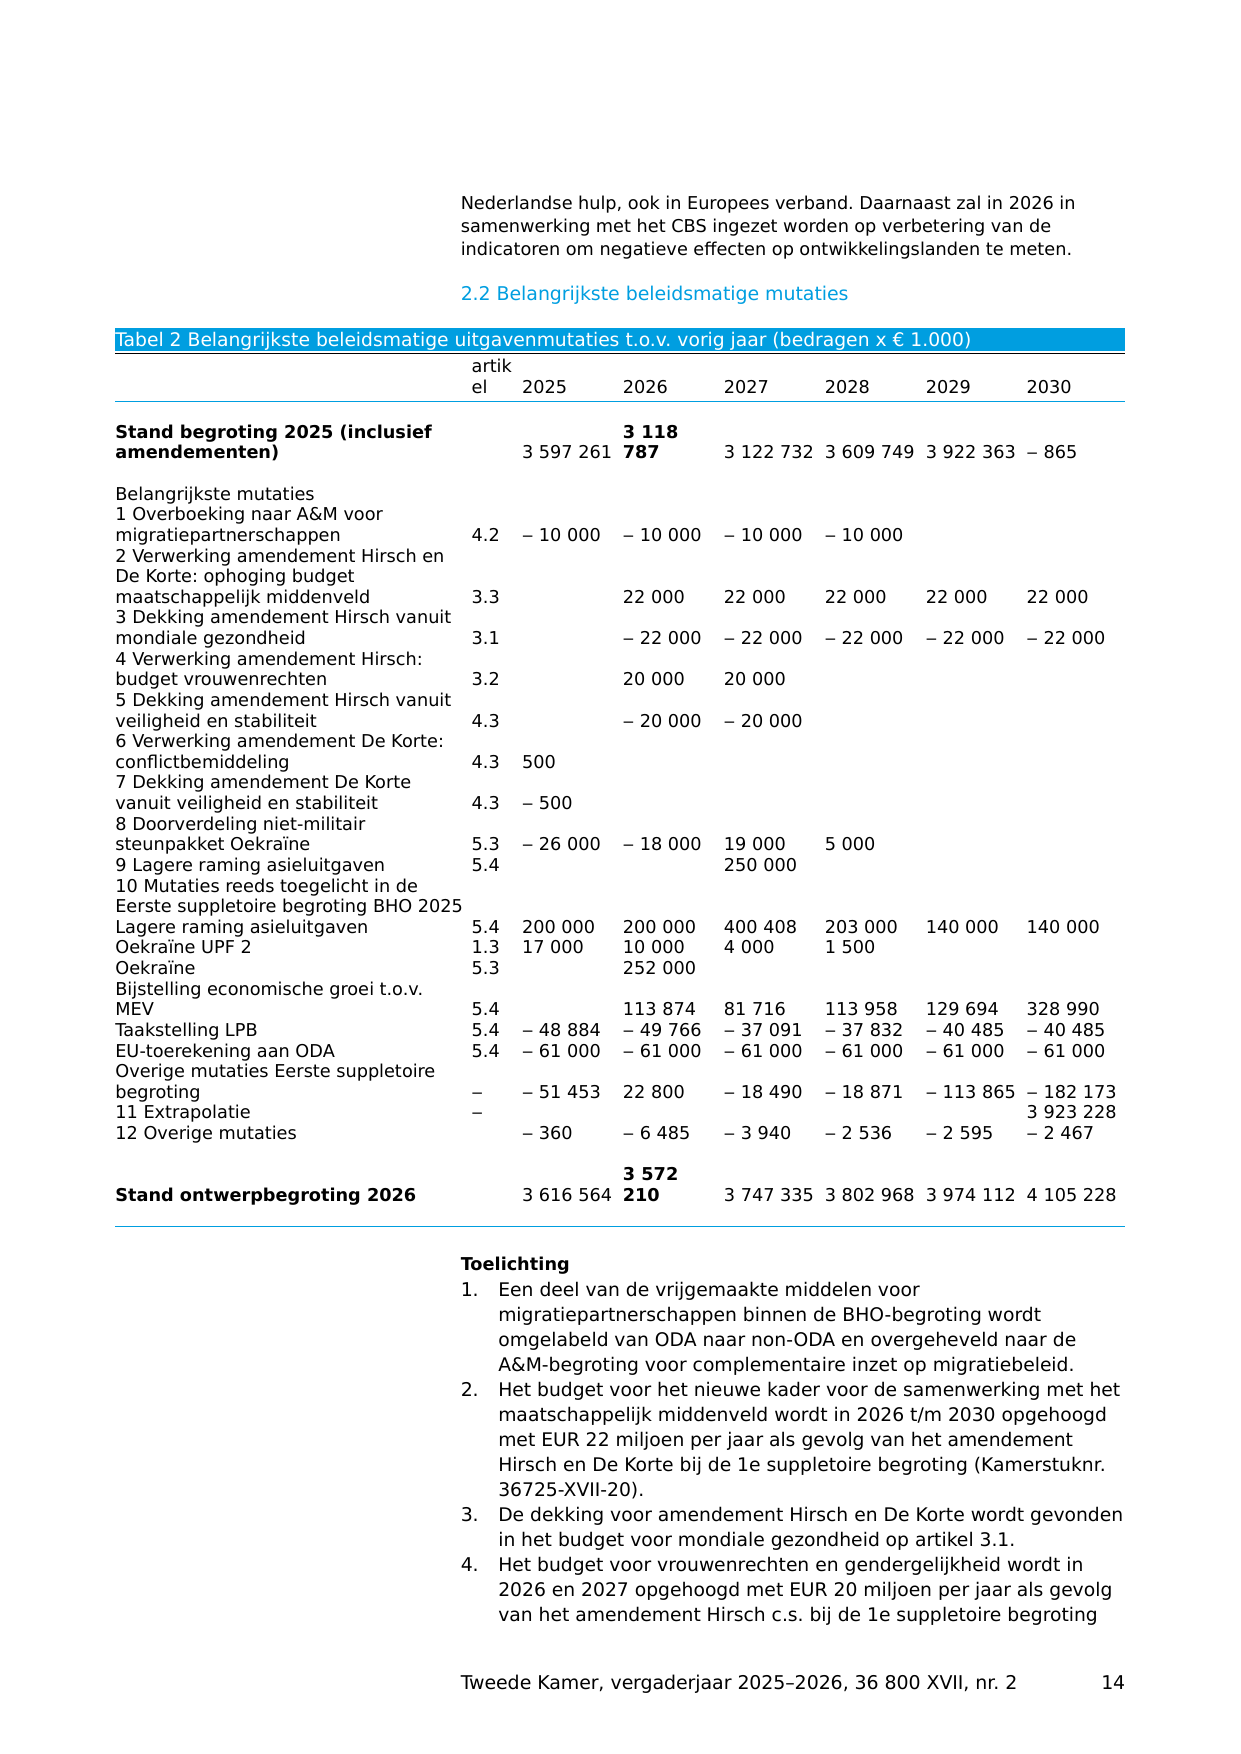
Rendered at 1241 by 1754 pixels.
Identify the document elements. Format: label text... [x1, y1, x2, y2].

table_cell 22 800 [620, 1061, 721, 1102]
table_cell 4.3 [469, 731, 519, 772]
table_cell [1024, 1206, 1125, 1226]
table_cell [721, 773, 822, 814]
table_cell [620, 1144, 721, 1164]
table_cell ‒ 360 [519, 1123, 620, 1144]
table_cell ‒ 113 865 [923, 1061, 1023, 1102]
table_cell ‒ 10 000 [822, 504, 923, 546]
table_cell 22 000 [822, 546, 923, 607]
table_cell ‒ 2 467 [1024, 1123, 1125, 1144]
table_cell ‒ 865 [1024, 422, 1125, 463]
table_cell [519, 690, 620, 731]
table_cell ‒ 61 000 [620, 1041, 721, 1061]
table_cell ‒ 18 490 [721, 1061, 822, 1102]
table_cell 3 616 564 [519, 1164, 620, 1206]
table_cell [1024, 958, 1125, 979]
table_cell 20 000 [620, 649, 721, 690]
table_cell [822, 649, 923, 690]
table_cell [1024, 463, 1125, 484]
table_cell [721, 1103, 822, 1123]
table_cell [469, 1206, 519, 1226]
table_cell ‒ 26 000 [519, 814, 620, 855]
table_cell [469, 1164, 519, 1206]
table_cell [620, 402, 721, 422]
table_cell [1024, 731, 1125, 772]
table_cell [923, 855, 1023, 876]
table_cell [620, 463, 721, 484]
table_cell [721, 463, 822, 484]
table_cell [519, 649, 620, 690]
table_cell ‒ 22 000 [620, 608, 721, 649]
table_cell 200 000 [519, 917, 620, 937]
table_cell ‒ 22 000 [721, 608, 822, 649]
table_cell 2 Verwerking amendement Hirsch en De Korte: ophoging budget maatschappelijk middenveld [115, 546, 468, 607]
table_cell 3 Dekking amendement Hirsch vanuit mondiale gezondheid [115, 608, 468, 649]
table_cell EU-toerekening aan ODA [115, 1041, 468, 1061]
table_cell 6 Verwerking amendement De Korte: conflictbemiddeling [115, 731, 468, 772]
table_cell Bijstelling economische groei t.o.v. MEV [115, 979, 468, 1020]
title 2.2 Belangrijkste beleidsmatige mutaties [461, 282, 1125, 304]
table_cell 22 000 [620, 546, 721, 607]
table_cell 250 000 [721, 855, 822, 876]
table_cell 3 802 968 [822, 1164, 923, 1206]
table_cell [115, 1206, 468, 1226]
table_cell [1024, 690, 1125, 731]
table_cell 11 Extrapolatie [115, 1103, 468, 1123]
table_cell ‒ 20 000 [620, 690, 721, 731]
table_cell [115, 402, 468, 422]
table_cell [923, 402, 1023, 422]
table_cell [923, 484, 1023, 504]
list De dekking voor amendement Hirsch en De Korte wordt gevonden in het budget voor mondiale gezondheid op artikel 3.1. [461, 1502, 1125, 1552]
table_cell 328 990 [1024, 979, 1125, 1020]
table_cell [822, 773, 923, 814]
table_cell [620, 1103, 721, 1123]
table_cell 140 000 [923, 917, 1023, 937]
table_cell ‒ 61 000 [923, 1041, 1023, 1061]
table_cell 2026 [620, 354, 721, 401]
table_cell ‒ 61 000 [519, 1041, 620, 1061]
table_cell 3 974 112 [923, 1164, 1023, 1206]
table_cell 3 572 210 [620, 1164, 721, 1206]
text Toelichting [461, 1252, 1125, 1274]
table_cell ‒ 182 173 [1024, 1061, 1125, 1102]
table_cell [822, 1206, 923, 1226]
table_cell ‒ 20 000 [721, 690, 822, 731]
table_cell [1024, 814, 1125, 855]
table_cell [519, 1206, 620, 1226]
table_cell 4.2 [469, 504, 519, 546]
table_cell [1024, 649, 1125, 690]
table_cell 3.1 [469, 608, 519, 649]
table_cell [1024, 855, 1125, 876]
table_cell ‒ 22 000 [1024, 608, 1125, 649]
table_cell [923, 463, 1023, 484]
table_cell 19 000 [721, 814, 822, 855]
table_cell [923, 504, 1023, 546]
table_cell [721, 1144, 822, 1164]
table_cell [519, 484, 620, 504]
table_cell [519, 958, 620, 979]
table_cell [519, 402, 620, 422]
table_cell [1024, 938, 1125, 958]
table_cell 81 716 [721, 979, 822, 1020]
table_cell ‒ 37 832 [822, 1020, 923, 1041]
table_cell [721, 1206, 822, 1226]
table_cell [115, 463, 468, 484]
table_cell [519, 463, 620, 484]
table_cell [822, 876, 923, 917]
table_cell 3 747 335 [721, 1164, 822, 1206]
table_cell [1024, 484, 1125, 504]
table_cell [822, 1144, 923, 1164]
table_cell ‒ 10 000 [721, 504, 822, 546]
table_cell 1 500 [822, 938, 923, 958]
table_cell artikel [469, 354, 519, 401]
table_cell [721, 958, 822, 979]
list Een deel van de vrijgemaakte middelen voor migratiepartnerschappen binnen de BHO-begroting wordt omgelabeld van ODA naar non-ODA en overgeheveld naar de A&M-begroting voor complementaire inzet op migratiebeleid. [461, 1277, 1125, 1377]
table_cell [923, 731, 1023, 772]
table_cell ‒ 22 000 [822, 608, 923, 649]
table_cell [923, 773, 1023, 814]
table_cell [822, 731, 923, 772]
table_cell 3 122 732 [721, 422, 822, 463]
table_cell 1.3 [469, 938, 519, 958]
table_cell [923, 1206, 1023, 1226]
table_cell [923, 690, 1023, 731]
table_cell [1024, 773, 1125, 814]
table_cell ‒ 500 [519, 773, 620, 814]
table_cell [469, 876, 519, 917]
table_cell [721, 484, 822, 504]
table_cell 8 Doorverdeling niet-militair steunpakket Oekraïne [115, 814, 468, 855]
table_cell 12 Overige mutaties [115, 1123, 468, 1144]
table_cell [519, 1144, 620, 1164]
table_cell [115, 1144, 468, 1164]
table_cell 252 000 [620, 958, 721, 979]
table_cell [469, 1123, 519, 1144]
table_cell 129 694 [923, 979, 1023, 1020]
table_cell 4.3 [469, 690, 519, 731]
table_cell 4 000 [721, 938, 822, 958]
table_cell ‒ 2 536 [822, 1123, 923, 1144]
table_cell 4 Verwerking amendement Hirsch: budget vrouwenrechten [115, 649, 468, 690]
table_cell ‒ 40 485 [923, 1020, 1023, 1041]
table_cell 3 118 787 [620, 422, 721, 463]
table_cell 5.4 [469, 855, 519, 876]
table_cell [1024, 402, 1125, 422]
table_cell ‒ [469, 1103, 519, 1123]
table_cell 2027 [721, 354, 822, 401]
table_cell 5.3 [469, 814, 519, 855]
table_cell 2028 [822, 354, 923, 401]
table_cell [620, 773, 721, 814]
table_cell 203 000 [822, 917, 923, 937]
table_cell 22 000 [923, 546, 1023, 607]
table_cell 3.3 [469, 546, 519, 607]
table_cell [923, 876, 1023, 917]
table_cell 20 000 [721, 649, 822, 690]
table_cell Taakstelling LPB [115, 1020, 468, 1041]
table_cell [469, 1144, 519, 1164]
table_cell [620, 876, 721, 917]
table_cell 3 609 749 [822, 422, 923, 463]
table_cell ‒ [469, 1061, 519, 1102]
table_cell [469, 402, 519, 422]
table_cell 17 000 [519, 938, 620, 958]
table_cell [1024, 1144, 1125, 1164]
table_cell 400 408 [721, 917, 822, 937]
table_cell [519, 546, 620, 607]
table_cell [923, 814, 1023, 855]
table_cell Belangrijkste mutaties [115, 484, 468, 504]
table_cell 5.4 [469, 1020, 519, 1041]
table_cell [519, 1103, 620, 1123]
table_cell [822, 1103, 923, 1123]
table_cell 3 923 228 [1024, 1103, 1125, 1123]
table_cell ‒ 18 000 [620, 814, 721, 855]
table_cell ‒ 37 091 [721, 1020, 822, 1041]
table_cell ‒ 51 453 [519, 1061, 620, 1102]
table_cell 7 Dekking amendement De Korte vanuit veiligheid en stabiliteit [115, 773, 468, 814]
table_cell [620, 855, 721, 876]
table_cell ‒ 6 485 [620, 1123, 721, 1144]
table_cell ‒ 61 000 [721, 1041, 822, 1061]
table_cell Stand begroting 2025 (inclusief amendementen) [115, 422, 468, 463]
table_cell [115, 354, 468, 401]
table_cell 4.3 [469, 773, 519, 814]
table_cell 10 000 [620, 938, 721, 958]
table_cell Overige mutaties Eerste suppletoire begroting [115, 1061, 468, 1102]
table_cell Oekraïne UPF 2 [115, 938, 468, 958]
table_cell Stand ontwerpbegroting 2026 [115, 1164, 468, 1206]
table_cell [469, 484, 519, 504]
table_cell 5.4 [469, 979, 519, 1020]
table_cell [923, 958, 1023, 979]
table_cell [469, 422, 519, 463]
table_cell ‒ 3 940 [721, 1123, 822, 1144]
table_cell 113 874 [620, 979, 721, 1020]
table_cell [822, 855, 923, 876]
table_cell ‒ 48 884 [519, 1020, 620, 1041]
table_cell [1024, 876, 1125, 917]
table_cell Oekraïne [115, 958, 468, 979]
table_cell 2025 [519, 354, 620, 401]
list Het budget voor vrouwenrechten en gendergelijkheid wordt in 2026 en 2027 opgehoogd met EUR 20 miljoen per jaar als gevolg van het amendement Hirsch c.s. bij de 1e suppletoire begroting [461, 1552, 1125, 1627]
table_cell 5 000 [822, 814, 923, 855]
table_cell [923, 1103, 1023, 1123]
table_cell ‒ 18 871 [822, 1061, 923, 1102]
table_cell 5.3 [469, 958, 519, 979]
table_cell [923, 649, 1023, 690]
table_cell ‒ 61 000 [1024, 1041, 1125, 1061]
table_cell [519, 855, 620, 876]
table_cell [822, 958, 923, 979]
table_cell 22 000 [721, 546, 822, 607]
table_cell [519, 876, 620, 917]
table_cell 5 Dekking amendement Hirsch vanuit veiligheid en stabiliteit [115, 690, 468, 731]
table_cell [822, 402, 923, 422]
table_cell 1 Overboeking naar A&M voor migratiepartnerschappen [115, 504, 468, 546]
table_cell 9 Lagere raming asieluitgaven [115, 855, 468, 876]
table_cell 140 000 [1024, 917, 1125, 937]
table_cell Lagere raming asieluitgaven [115, 917, 468, 937]
table_cell [469, 463, 519, 484]
table_cell [822, 690, 923, 731]
table_cell [620, 1206, 721, 1226]
table_cell [1024, 504, 1125, 546]
table_cell 5.4 [469, 1041, 519, 1061]
table_cell 4 105 228 [1024, 1164, 1125, 1206]
table_cell 10 Mutaties reeds toegelicht in de Eerste suppletoire begroting BHO 2025 [115, 876, 468, 917]
table_cell ‒ 10 000 [620, 504, 721, 546]
table_cell [822, 463, 923, 484]
table_cell 2030 [1024, 354, 1125, 401]
table_cell 2029 [923, 354, 1023, 401]
list Het budget voor het nieuwe kader voor de samenwerking met het maatschappelijk middenveld wordt in 2026 t/m 2030 opgehoogd met EUR 22 miljoen per jaar als gevolg van het amendement Hirsch en De Korte bij de 1e suppletoire begroting (Kamerstuknr. 36725-XVII-20). [461, 1377, 1125, 1502]
table_cell [721, 731, 822, 772]
table_cell ‒ 40 485 [1024, 1020, 1125, 1041]
table_cell [519, 979, 620, 1020]
table_cell 3 597 261 [519, 422, 620, 463]
text Nederlandse hulp, ook in Europees verband. Daarnaast zal in 2026 in samenwerking met het CBS ingezet worden op verbetering van de indicatoren om negatieve effecten op ontwikkelingslanden te meten. [461, 191, 1125, 259]
table_cell [620, 731, 721, 772]
table_cell 500 [519, 731, 620, 772]
table_cell ‒ 61 000 [822, 1041, 923, 1061]
table_cell 3 922 363 [923, 422, 1023, 463]
table_cell [721, 876, 822, 917]
table_cell 3.2 [469, 649, 519, 690]
table_cell [923, 1144, 1023, 1164]
table_cell 5.4 [469, 917, 519, 937]
table_cell 200 000 [620, 917, 721, 937]
table_cell [721, 402, 822, 422]
table_cell 22 000 [1024, 546, 1125, 607]
table_cell [519, 608, 620, 649]
table_cell [822, 484, 923, 504]
table_cell ‒ 49 766 [620, 1020, 721, 1041]
table_cell ‒ 2 595 [923, 1123, 1023, 1144]
table_cell ‒ 22 000 [923, 608, 1023, 649]
table_cell 113 958 [822, 979, 923, 1020]
table_cell [620, 484, 721, 504]
table_cell [923, 938, 1023, 958]
table_cell ‒ 10 000 [519, 504, 620, 546]
